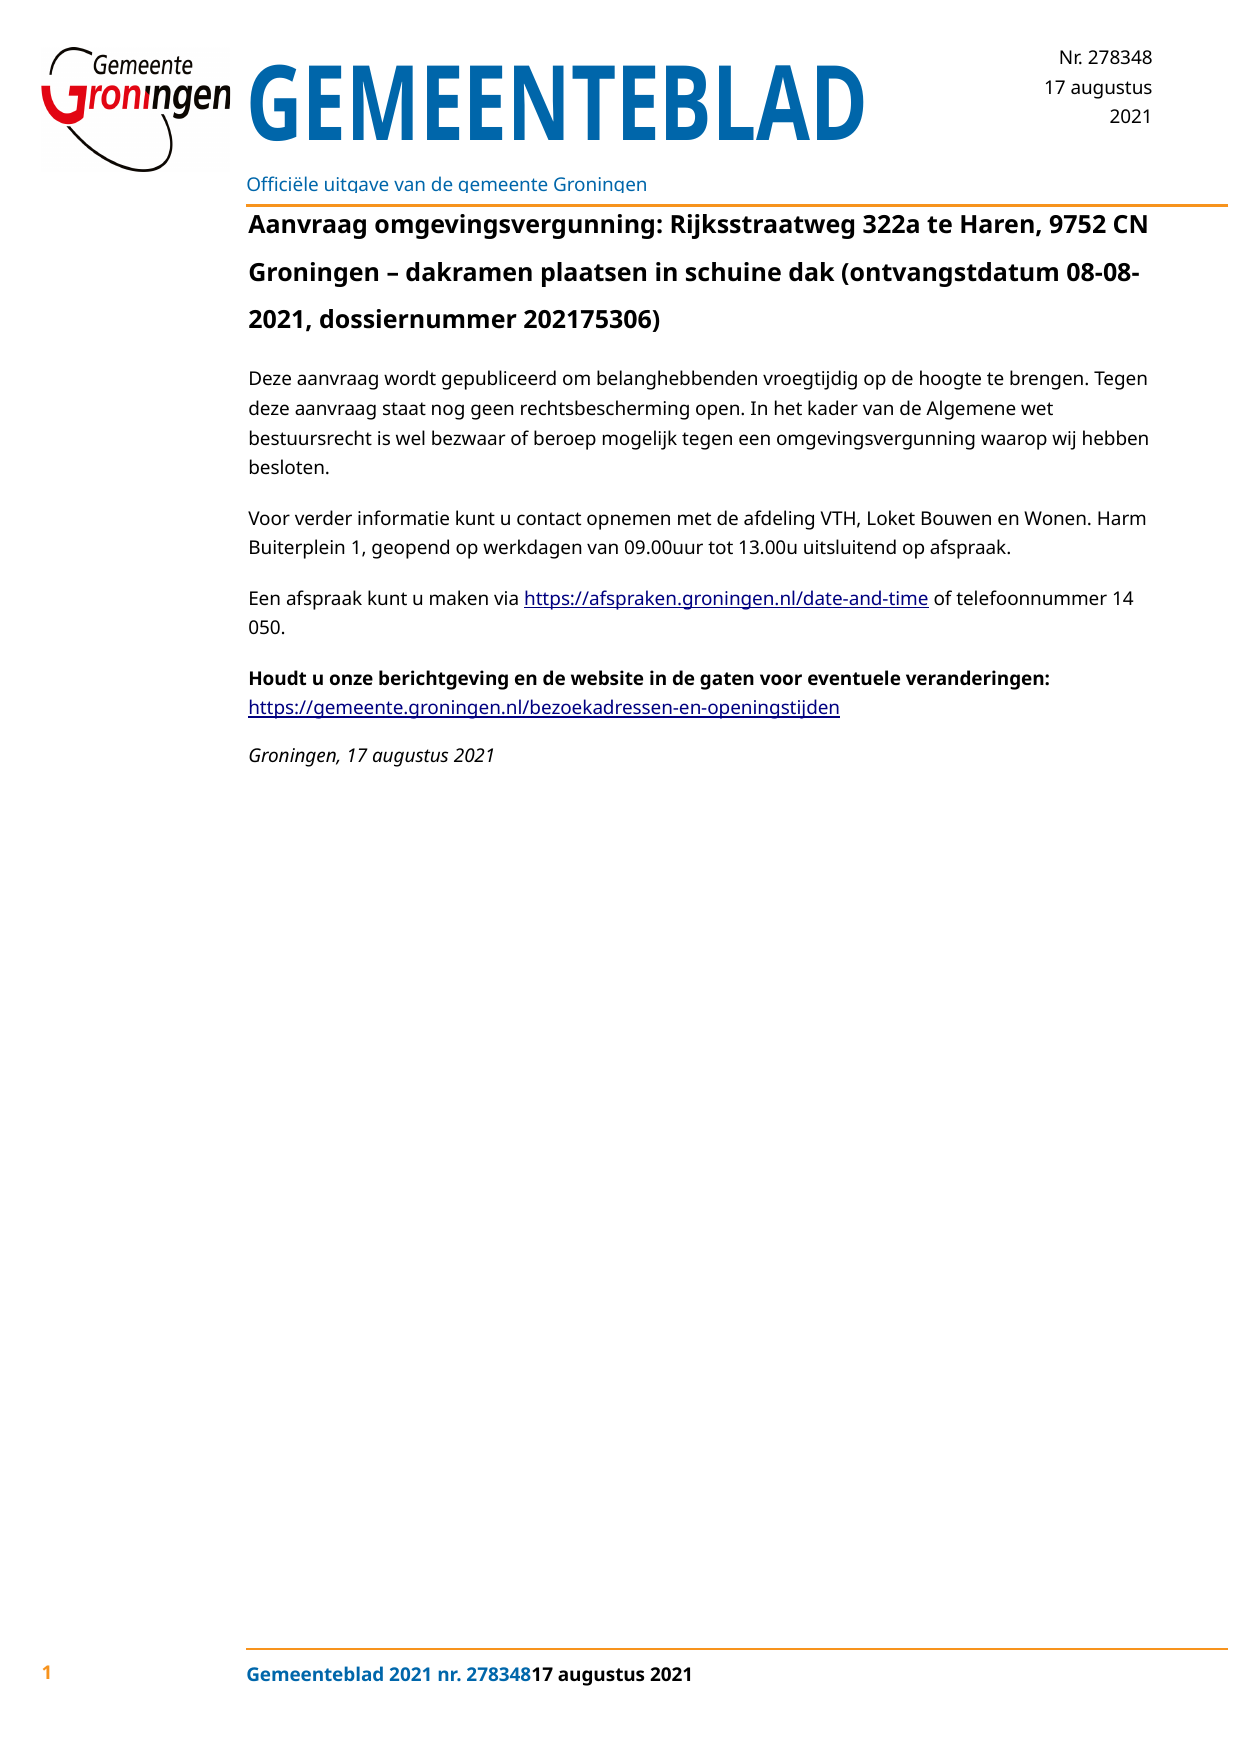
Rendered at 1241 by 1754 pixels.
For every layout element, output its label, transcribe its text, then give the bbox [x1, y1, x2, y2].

text Voor verder informatie kunt u contact opnemen met de afdeling VTH, Loket Bouwen en Wonen. Harm Buiterplein 1, geopend op werkdagen van 09.00uur tot 13.00u uitsluitend op afspraak. [248, 505, 1152, 560]
text Houdt u onze berichtgeving en de website in de gaten voor eventuele veranderingen: https://gemeente.groningen.nl/bezoekadressen-en-openingstijden [248, 665, 1152, 720]
text Groningen, 17 augustus 2021 [248, 742, 1152, 768]
text Deze aanvraag wordt gepubliceerd om belanghebbenden vroegtijdig op de hoogte te brengen. Tegen deze aanvraag staat nog geen rechtsbescherming open. In het kader van de Algemene wet bestuursrecht is wel bezwaar of beroep mogelijk tegen een omgevingsvergunning waarop wij hebben besloten. [248, 366, 1152, 480]
text Een afspraak kunt u maken via https://afspraken.groningen.nl/date-and-time of telefoonnummer 14 050. [248, 585, 1152, 640]
picture [41, 47, 231, 172]
text Aanvraag omgevingsvergunning: Rijksstraatweg 322a te Haren, 9752 CN Groningen – dakramen plaatsen in schuine dak (ontvangstdatum 08-08-2021, dossiernummer 202175306) [248, 207, 1152, 336]
